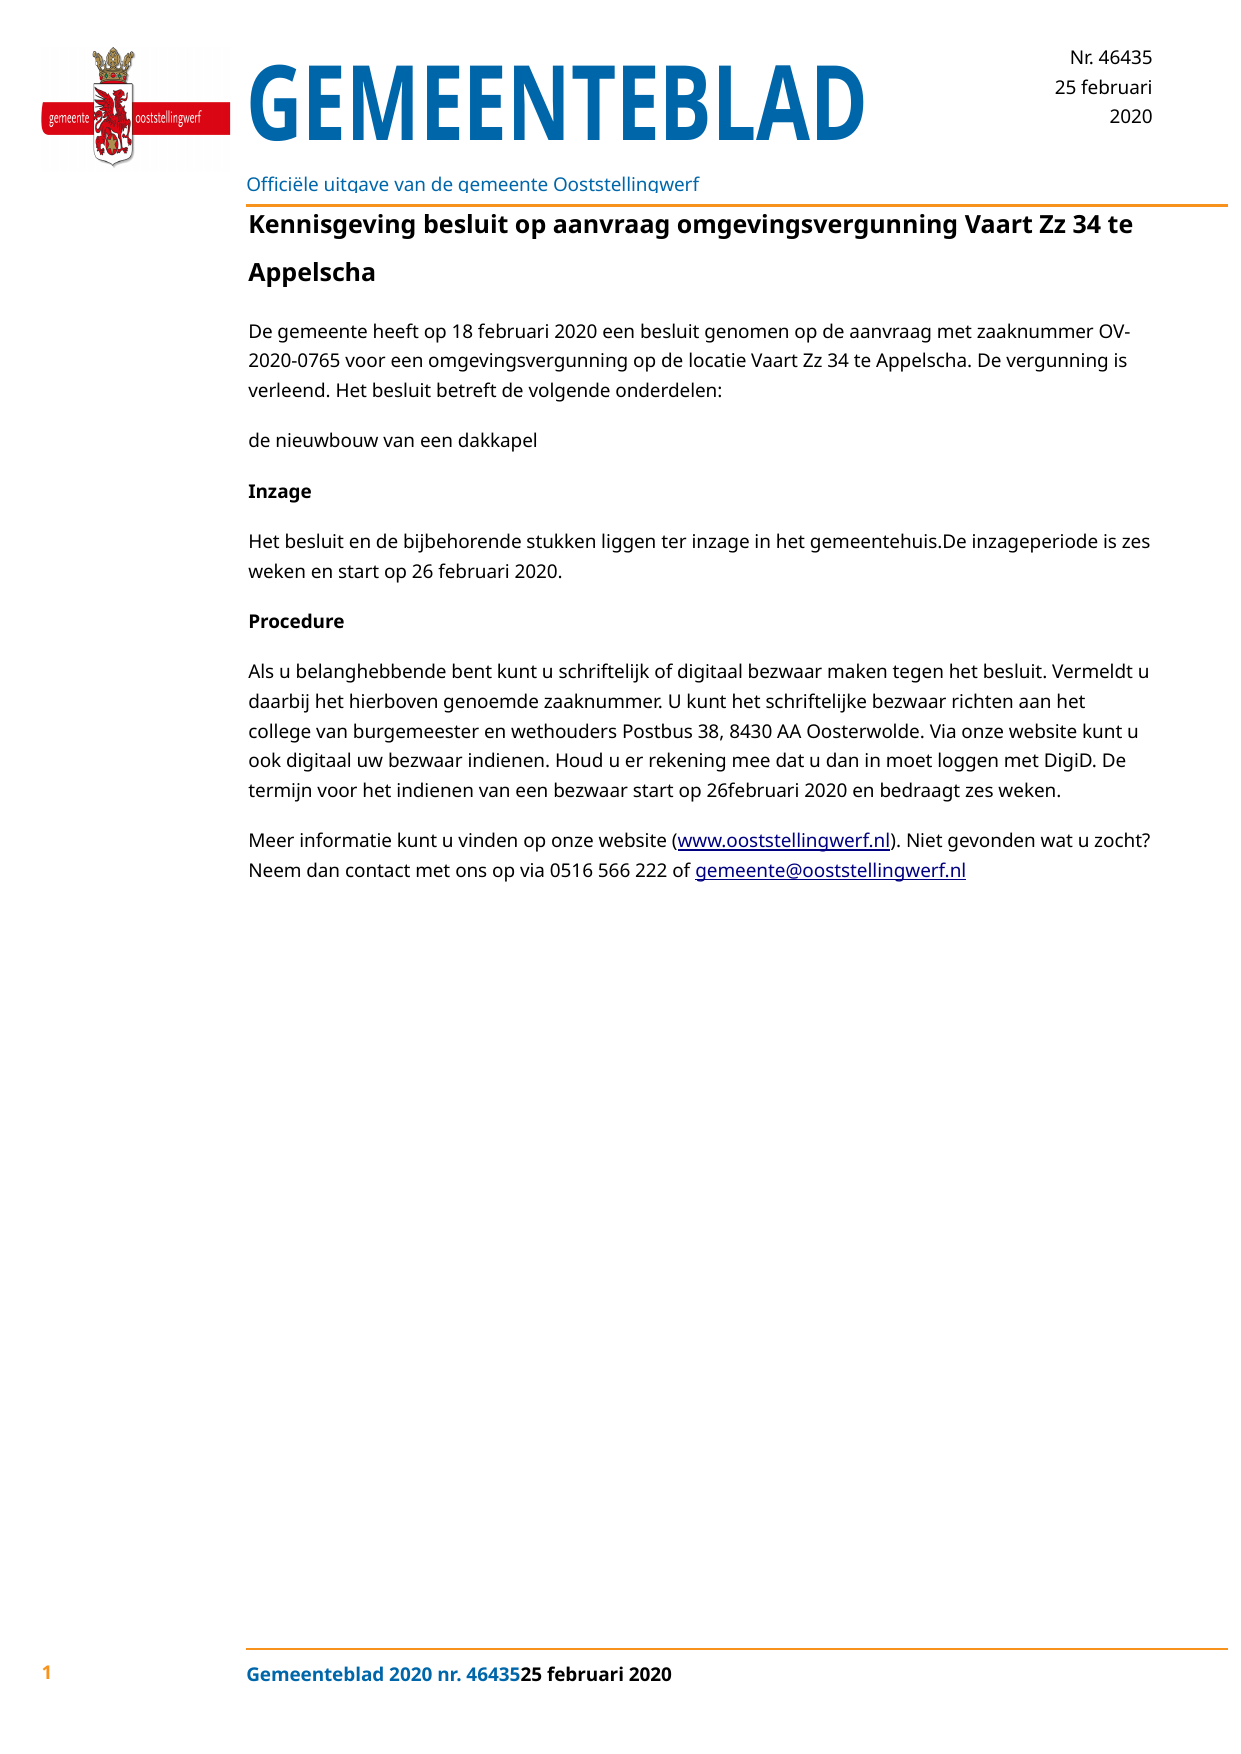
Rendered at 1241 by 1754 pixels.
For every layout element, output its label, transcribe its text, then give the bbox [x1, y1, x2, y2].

text Kennisgeving besluit op aanvraag omgevingsvergunning Vaart Zz 34 te Appelscha [248, 207, 1152, 288]
text Het besluit en de bijbehorende stukken liggen ter inzage in het gemeentehuis.De inzageperiode is zes weken en start op 26 februari 2020. [248, 528, 1152, 584]
text Als u belanghebbende bent kunt u schriftelijk of digitaal bezwaar maken tegen het besluit. Vermeldt u daarbij het hierboven genoemde zaaknummer. U kunt het schriftelijke bezwaar richten aan het college van burgemeester en wethouders Postbus 38, 8430 AA Oosterwolde. Via onze website kunt u ook digitaal uw bezwaar indienen. Houd u er rekening mee dat u dan in moet loggen met DigiD. De termijn voor het indienen van een bezwaar start op 26februari 2020 en bedraagt zes weken. [248, 659, 1152, 803]
text De gemeente heeft op 18 februari 2020 een besluit genomen op de aanvraag met zaaknummer OV-2020-0765 voor een omgevingsvergunning op de locatie Vaart Zz 34 te Appelscha. De vergunning is verleend. Het besluit betreft de volgende onderdelen: [248, 318, 1152, 403]
text Procedure [248, 608, 1152, 634]
picture [41, 47, 231, 172]
text de nieuwbouw van een dakkapel [248, 427, 1152, 453]
text Meer informatie kunt u vinden op onze website (www.ooststellingwerf.nl). Niet gevonden wat u zocht? Neem dan contact met ons op via 0516 566 222 of gemeente@ooststellingwerf.nl [248, 827, 1152, 883]
text Inzage [248, 478, 1152, 504]
